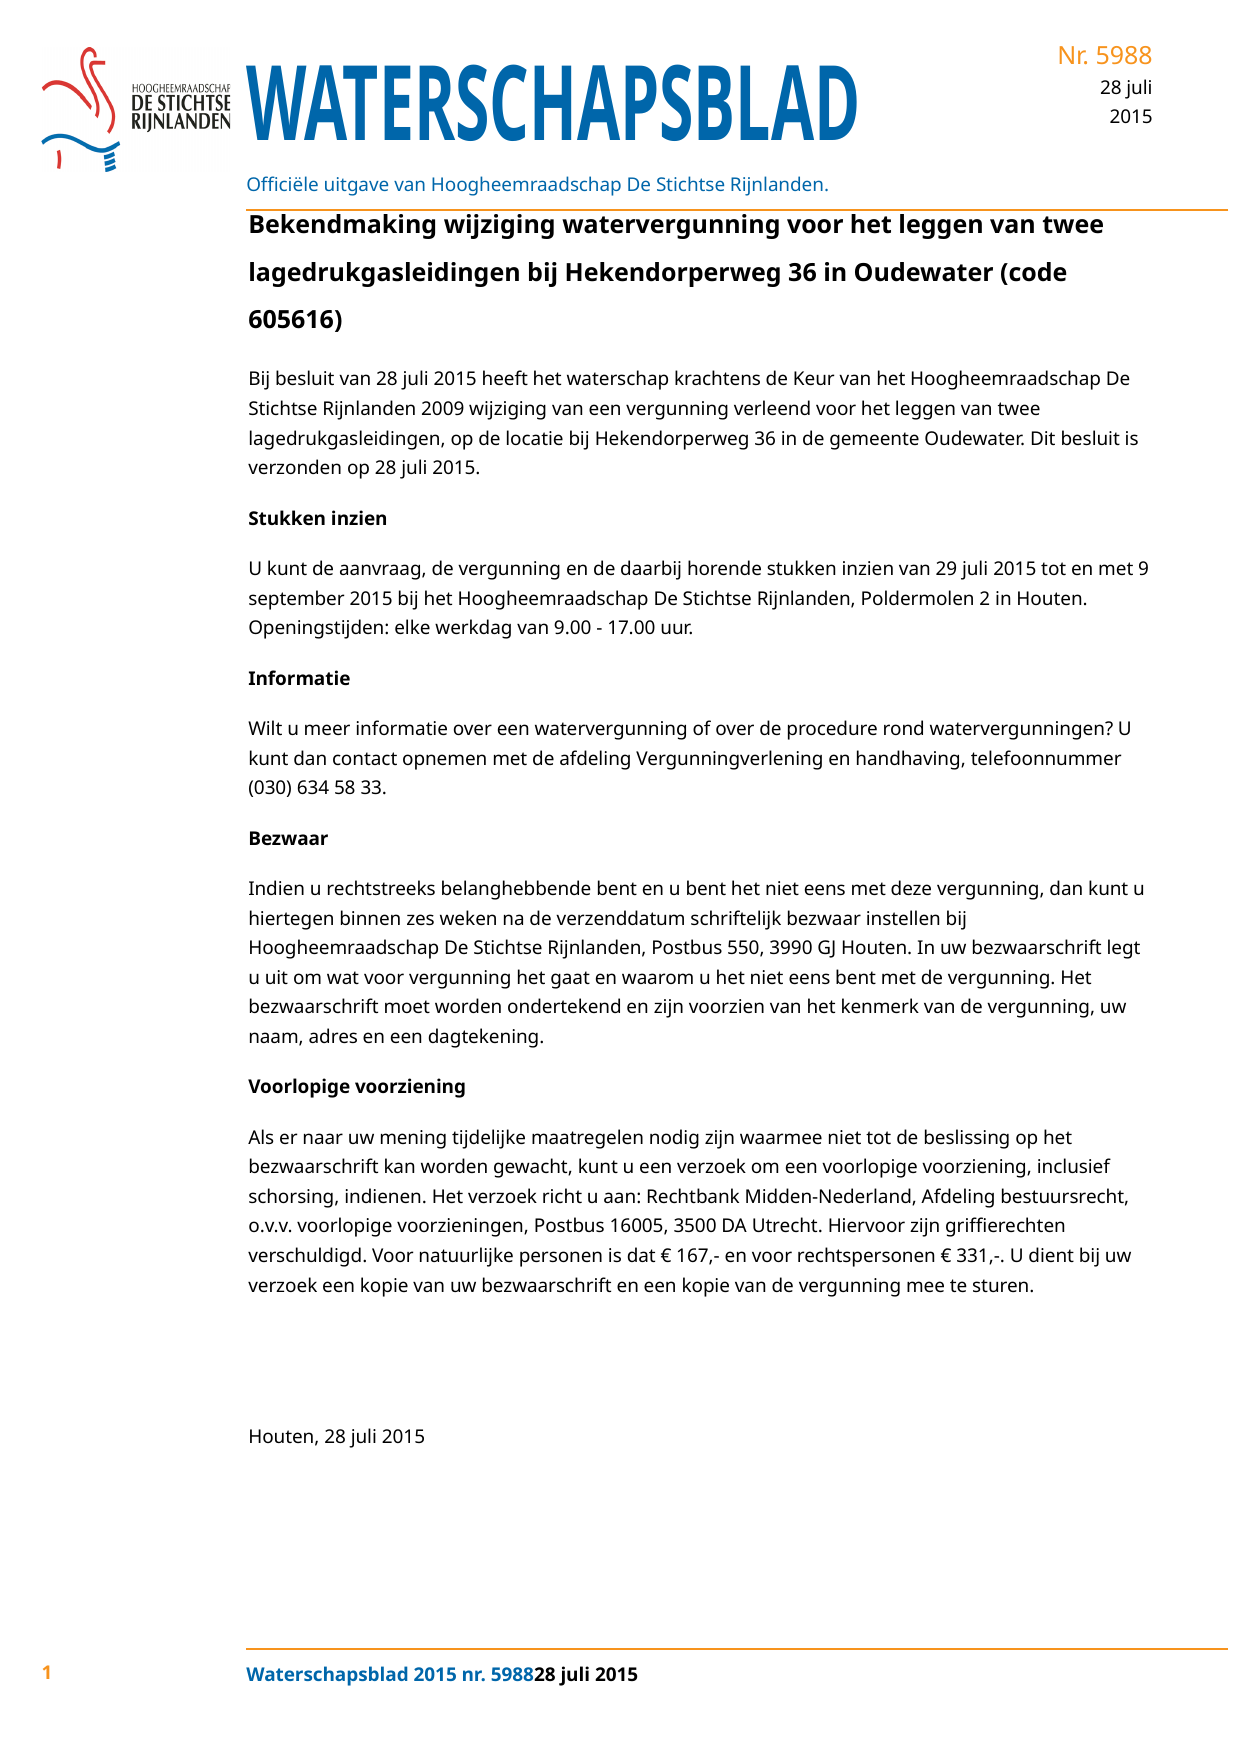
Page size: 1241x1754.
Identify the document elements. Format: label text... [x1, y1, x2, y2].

text Als er naar uw mening tijdelijke maatregelen nodig zijn waarmee niet tot de beslissing op het bezwaarschrift kan worden gewacht, kunt u een verzoek om een voorlopige voorziening, inclusief schorsing, indienen. Het verzoek richt u aan: Rechtbank Midden-Nederland, Afdeling bestuursrecht, o.v.v. voorlopige voorzieningen, Postbus 16005, 3500 DA Utrecht. Hiervoor zijn griffierechten verschuldigd. Voor natuurlijke personen is dat € 167,- en voor rechtspersonen € 331,-. U dient bij uw verzoek een kopie van uw bezwaarschrift en een kopie van de vergunning mee te sturen. [248, 1124, 1152, 1297]
text Houten, 28 juli 2015 [248, 1423, 1152, 1449]
text U kunt de aanvraag, de vergunning en de daarbij horende stukken inzien van 29 juli 2015 tot en met 9 september 2015 bij het Hoogheemraadschap De Stichtse Rijnlanden, Poldermolen 2 in Houten. Openingstijden: elke werkdag van 9.00 - 17.00 uur. [248, 555, 1152, 640]
picture [41, 47, 231, 172]
text Informatie [248, 665, 1152, 690]
text Bekendmaking wijziging watervergunning voor het leggen van twee lagedrukgasleidingen bij Hekendorperweg 36 in Oudewater (code 605616) [248, 211, 1152, 336]
text Bij besluit van 28 juli 2015 heeft het waterschap krachtens de Keur van het Hoogheemraadschap De Stichtse Rijnlanden 2009 wijziging van een vergunning verleend voor het leggen van twee lagedrukgasleidingen, op de locatie bij Hekendorperweg 36 in de gemeente Oudewater. Dit besluit is verzonden op 28 juli 2015. [248, 366, 1152, 480]
text Wilt u meer informatie over een watervergunning of over de procedure rond watervergunningen? U kunt dan contact opnemen met de afdeling Vergunningverlening en handhaving, telefoonnummer (030) 634 58 33. [248, 715, 1152, 800]
text Voorlopige voorziening [248, 1073, 1152, 1099]
text Bezwaar [248, 825, 1152, 850]
text Stukken inzien [248, 505, 1152, 530]
text Indien u rechtstreeks belanghebbende bent en u bent het niet eens met deze vergunning, dan kunt u hiertegen binnen zes weken na de verzenddatum schriftelijk bezwaar instellen bij Hoogheemraadschap De Stichtse Rijnlanden, Postbus 550, 3990 GJ Houten. In uw bezwaarschrift legt u uit om wat voor vergunning het gaat en waarom u het niet eens bent met de vergunning. Het bezwaarschrift moet worden ondertekend en zijn voorzien van het kenmerk van de vergunning, uw naam, adres en een dagtekening. [248, 875, 1152, 1049]
